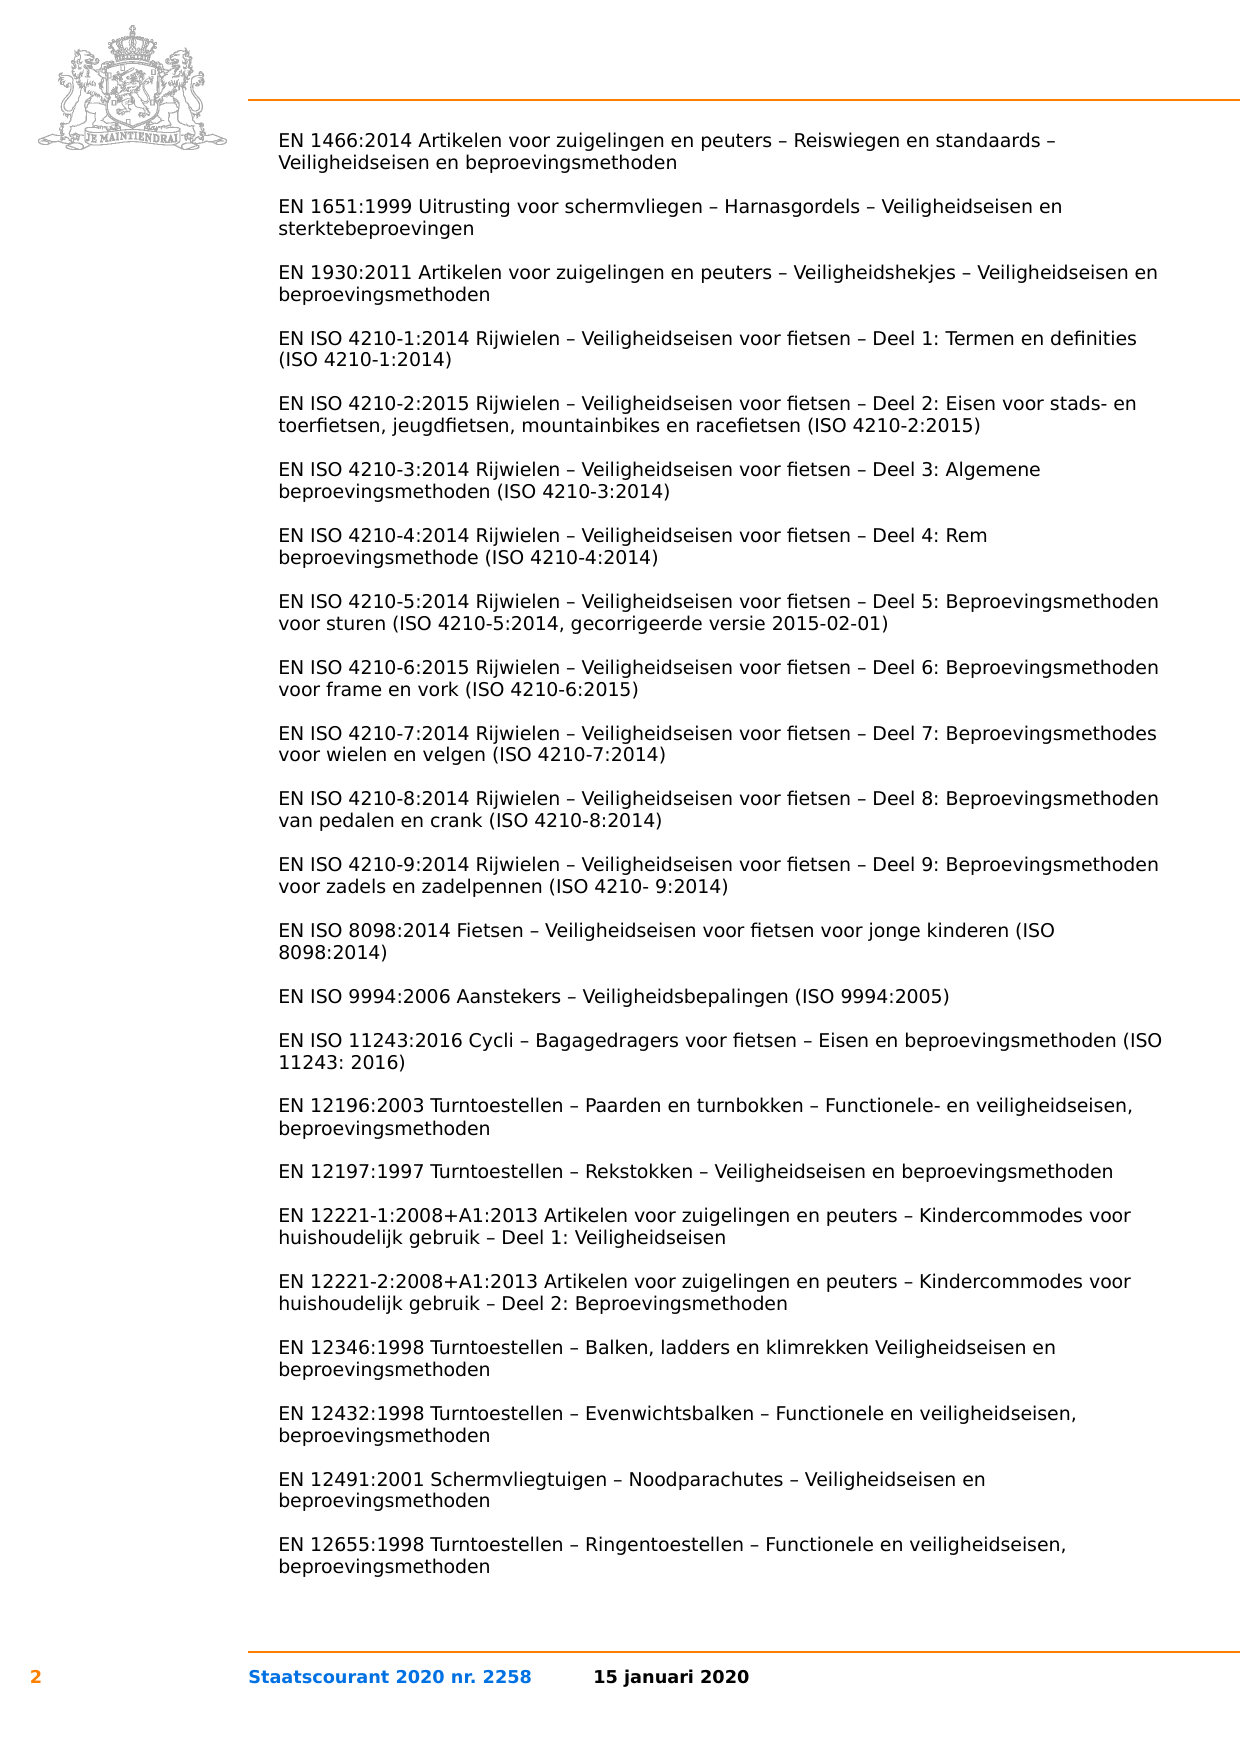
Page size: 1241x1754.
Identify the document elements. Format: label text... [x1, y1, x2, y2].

text EN 1466:2014 Artikelen voor zuigelingen en peuters – Reiswiegen en standaards – Veiligheidseisen en beproevingsmethoden [278, 130, 1163, 174]
text EN ISO 4210-3:2014 Rijwielen – Veiligheidseisen voor fietsen – Deel 3: Algemene beproevingsmethoden (ISO 4210-3:2014) [278, 459, 1163, 503]
text EN 12197:1997 Turntoestellen – Rekstokken – Veiligheidseisen en beproevingsmethoden [278, 1161, 1163, 1183]
text EN 12221-2:2008+A1:2013 Artikelen voor zuigelingen en peuters – Kindercommodes voor huishoudelijk gebruik – Deel 2: Beproevingsmethoden [278, 1271, 1163, 1315]
text EN ISO 9994:2006 Aanstekers – Veiligheidsbepalingen (ISO 9994:2005) [278, 986, 1163, 1008]
text EN ISO 4210-5:2014 Rijwielen – Veiligheidseisen voor fietsen – Deel 5: Beproevingsmethoden voor sturen (ISO 4210-5:2014, gecorrigeerde versie 2015-02-01) [278, 591, 1163, 635]
text EN ISO 4210-4:2014 Rijwielen – Veiligheidseisen voor fietsen – Deel 4: Rem beproevingsmethode (ISO 4210-4:2014) [278, 525, 1163, 569]
text EN ISO 4210-9:2014 Rijwielen – Veiligheidseisen voor fietsen – Deel 9: Beproevingsmethoden voor zadels en zadelpennen (ISO 4210- 9:2014) [278, 854, 1163, 898]
text EN ISO 4210-6:2015 Rijwielen – Veiligheidseisen voor fietsen – Deel 6: Beproevingsmethoden voor frame en vork (ISO 4210-6:2015) [278, 657, 1163, 701]
text EN ISO 4210-1:2014 Rijwielen – Veiligheidseisen voor fietsen – Deel 1: Termen en definities (ISO 4210-1:2014) [278, 327, 1163, 371]
text EN 1930:2011 Artikelen voor zuigelingen en peuters – Veiligheidshekjes – Veiligheidseisen en beproevingsmethoden [278, 262, 1163, 306]
text EN 12491:2001 Schermvliegtuigen – Noodparachutes – Veiligheidseisen en beproevingsmethoden [278, 1468, 1163, 1512]
picture [38, 25, 227, 150]
text EN ISO 4210-8:2014 Rijwielen – Veiligheidseisen voor fietsen – Deel 8: Beproevingsmethoden van pedalen en crank (ISO 4210-8:2014) [278, 788, 1163, 832]
text EN ISO 4210-7:2014 Rijwielen – Veiligheidseisen voor fietsen – Deel 7: Beproevingsmethodes voor wielen en velgen (ISO 4210-7:2014) [278, 722, 1163, 766]
text EN 1651:1999 Uitrusting voor schermvliegen – Harnasgordels – Veiligheidseisen en sterktebeproevingen [278, 196, 1163, 240]
text EN ISO 4210-2:2015 Rijwielen – Veiligheidseisen voor fietsen – Deel 2: Eisen voor stads- en toerfietsen, jeugdfietsen, mountainbikes en racefietsen (ISO 4210-2:2015) [278, 393, 1163, 437]
text EN ISO 8098:2014 Fietsen – Veiligheidseisen voor fietsen voor jonge kinderen (ISO 8098:2014) [278, 920, 1163, 964]
text EN 12655:1998 Turntoestellen – Ringentoestellen – Functionele en veiligheidseisen, beproevingsmethoden [278, 1534, 1163, 1578]
text EN 12432:1998 Turntoestellen – Evenwichtsbalken – Functionele en veiligheidseisen, beproevingsmethoden [278, 1403, 1163, 1447]
text EN 12346:1998 Turntoestellen – Balken, ladders en klimrekken Veiligheidseisen en beproevingsmethoden [278, 1337, 1163, 1381]
text EN 12196:2003 Turntoestellen – Paarden en turnbokken – Functionele- en veiligheidseisen, beproevingsmethoden [278, 1095, 1163, 1139]
text EN ISO 11243:2016 Cycli – Bagagedragers voor fietsen – Eisen en beproevingsmethoden (ISO 11243: 2016) [278, 1029, 1163, 1073]
text EN 12221-1:2008+A1:2013 Artikelen voor zuigelingen en peuters – Kindercommodes voor huishoudelijk gebruik – Deel 1: Veiligheidseisen [278, 1205, 1163, 1249]
